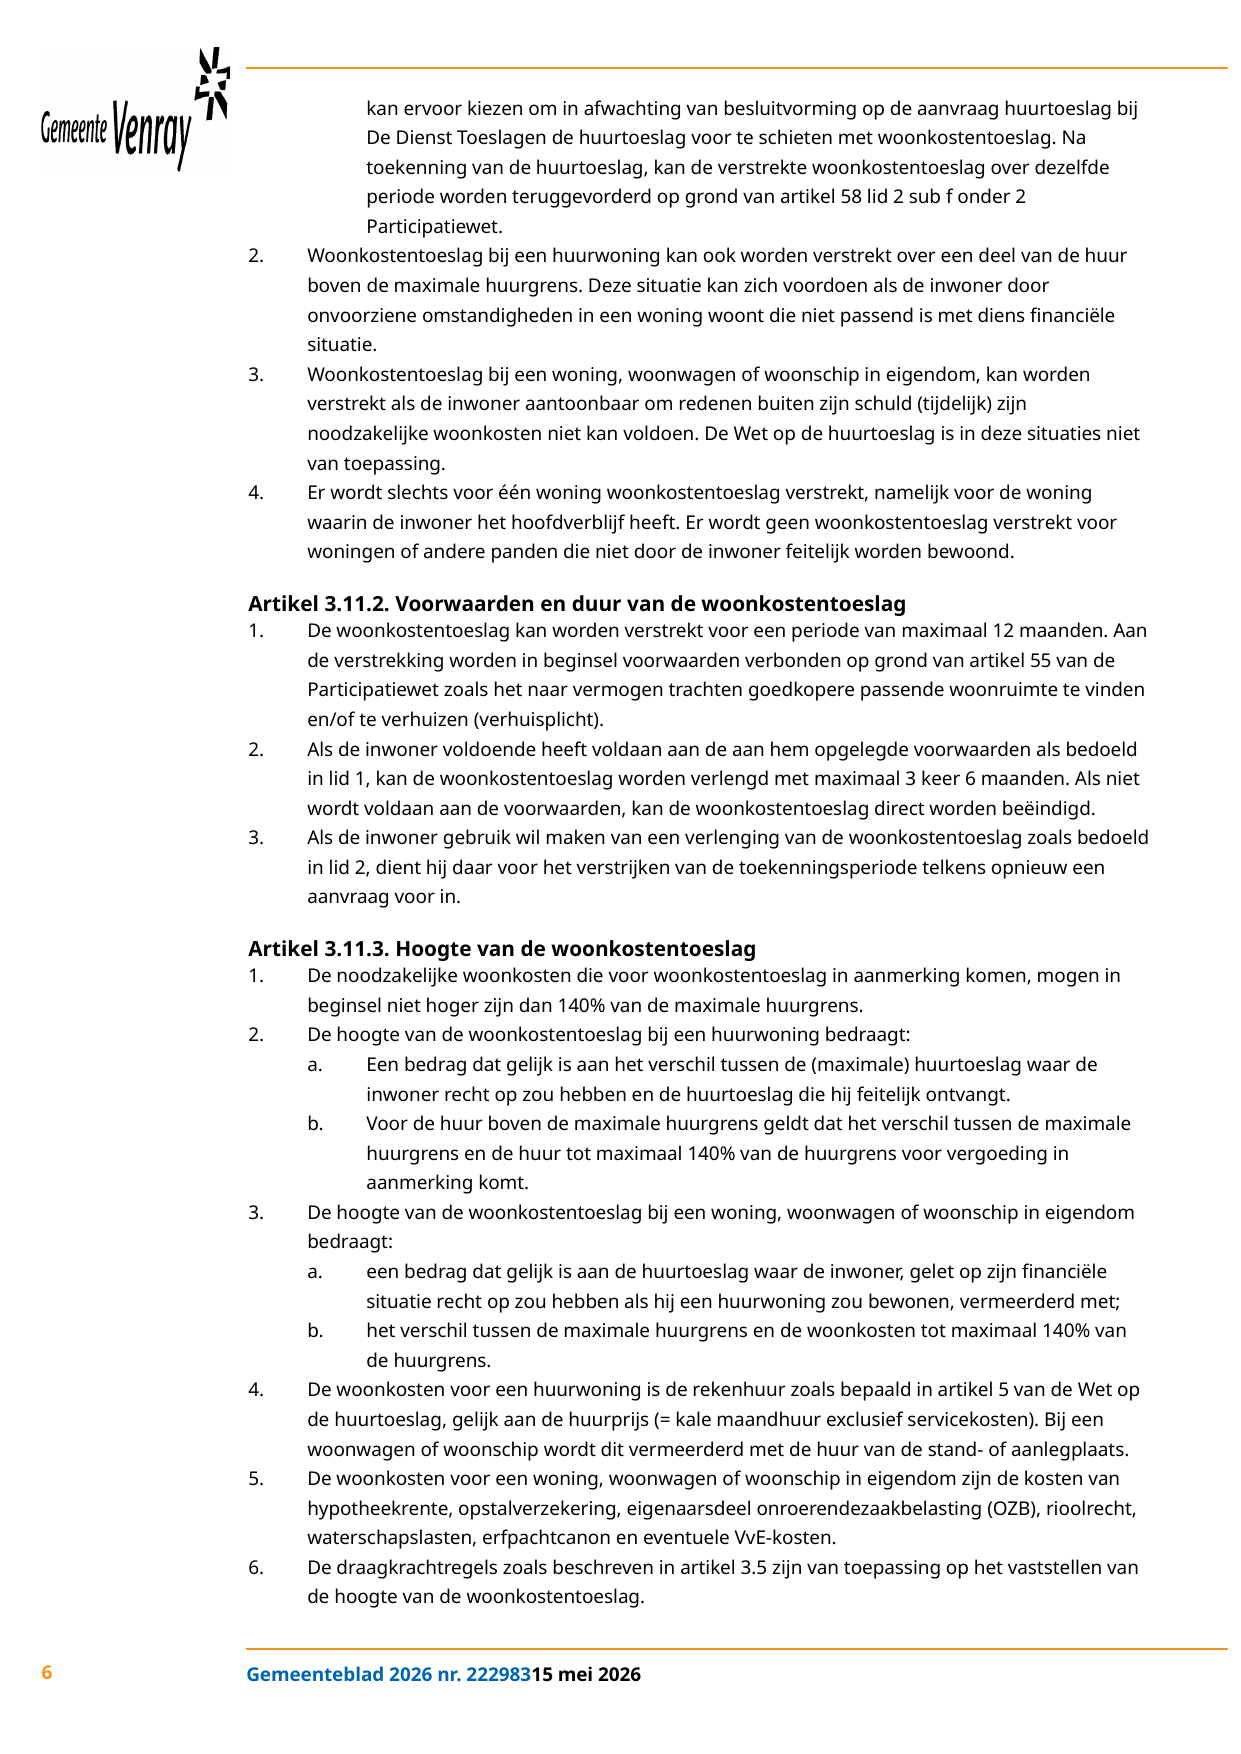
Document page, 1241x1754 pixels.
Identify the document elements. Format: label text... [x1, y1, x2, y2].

list Woonkostentoeslag bij een woning, woonwagen of woonschip in eigendom, kan worden verstrekt als de inwoner aantoonbaar om redenen buiten zijn schuld (tijdelijk) zijn noodzakelijke woonkosten niet kan voldoen. De Wet op de huurtoeslag is in deze situaties niet van toepassing. [248, 361, 1152, 476]
text Artikel 3.11.2. Voorwaarden en duur van de woonkostentoeslag [248, 589, 1152, 617]
list het verschil tussen de maximale huurgrens en de woonkosten tot maximaal 140% van de huurgrens. [307, 1317, 1152, 1373]
list Woonkostentoeslag bij een huurwoning kan ook worden verstrekt over een deel van de huur boven de maximale huurgrens. Deze situatie kan zich voordoen als de inwoner door onvoorziene omstandigheden in een woning woont die niet passend is met diens financiële situatie. [248, 243, 1152, 357]
list een bedrag dat gelijk is aan de huurtoeslag waar de inwoner, gelet op zijn financiële situatie recht op zou hebben als hij een huurwoning zou bewonen, vermeerderd met; [307, 1258, 1152, 1314]
list De hoogte van de woonkostentoeslag bij een woning, woonwagen of woonschip in eigendom bedraagt: [248, 1199, 1152, 1254]
list De woonkosten voor een huurwoning is de rekenhuur zoals bepaald in artikel 5 van de Wet op de huurtoeslag, gelijk aan de huurprijs (= kale maandhuur exclusief servicekosten). Bij een woonwagen of woonschip wordt dit vermeerderd met de huur van de stand- of aanlegplaats. [248, 1377, 1152, 1462]
list Als de inwoner voldoende heeft voldaan aan de aan hem opgelegde voorwaarden als bedoeld in lid 1, kan de woonkostentoeslag worden verlengd met maximaal 3 keer 6 maanden. Als niet wordt voldaan aan de voorwaarden, kan de woonkostentoeslag direct worden beëindigd. [248, 736, 1152, 821]
picture [41, 47, 231, 172]
list Voor de huur boven de maximale huurgrens geldt dat het verschil tussen de maximale huurgrens en de huur tot maximaal 140% van de huurgrens voor vergoeding in aanmerking komt. [307, 1110, 1152, 1195]
list Als de inwoner gebruik wil maken van een verlenging van de woonkostentoeslag zoals bedoeld in lid 2, dient hij daar voor het verstrijken van de toekenningsperiode telkens opnieuw een aanvraag voor in. [248, 824, 1152, 909]
list Een bedrag dat gelijk is aan het verschil tussen de (maximale) huurtoeslag waar de inwoner recht op zou hebben en de huurtoeslag die hij feitelijk ontvangt. [307, 1051, 1152, 1107]
list De noodzakelijke woonkosten die voor woonkostentoeslag in aanmerking komen, mogen in beginsel niet hoger zijn dan 140% van de maximale huurgrens. [248, 962, 1152, 1018]
list De woonkostentoeslag kan worden verstrekt voor een periode van maximaal 12 maanden. Aan de verstrekking worden in beginsel voorwaarden verbonden op grond van artikel 55 van de Participatiewet zoals het naar vermogen trachten goedkopere passende woonruimte te vinden en/of te verhuizen (verhuisplicht). [248, 617, 1152, 732]
list kan ervoor kiezen om in afwachting van besluitvorming op de aanvraag huurtoeslag bij De Dienst Toeslagen de huurtoeslag voor te schieten met woonkostentoeslag. Na toekenning van de huurtoeslag, kan de verstrekte woonkostentoeslag over dezelfde periode worden teruggevorderd op grond van artikel 58 lid 2 sub f onder 2 Participatiewet. [307, 95, 1152, 239]
list Er wordt slechts voor één woning woonkostentoeslag verstrekt, namelijk voor de woning waarin de inwoner het hoofdverblijf heeft. Er wordt geen woonkostentoeslag verstrekt voor woningen of andere panden die niet door de inwoner feitelijk worden bewoond. [248, 479, 1152, 564]
text Artikel 3.11.3. Hoogte van de woonkostentoeslag [248, 934, 1152, 962]
list De woonkosten voor een woning, woonwagen of woonschip in eigendom zijn de kosten van hypotheekrente, opstalverzekering, eigenaarsdeel onroerendezaakbelasting (OZB), rioolrecht, waterschapslasten, erfpachtcanon en eventuele VvE-kosten. [248, 1465, 1152, 1550]
list De hoogte van de woonkostentoeslag bij een huurwoning bedraagt: [248, 1022, 1152, 1047]
list De draagkrachtregels zoals beschreven in artikel 3.5 zijn van toepassing op het vaststellen van de hoogte van de woonkostentoeslag. [248, 1554, 1152, 1609]
